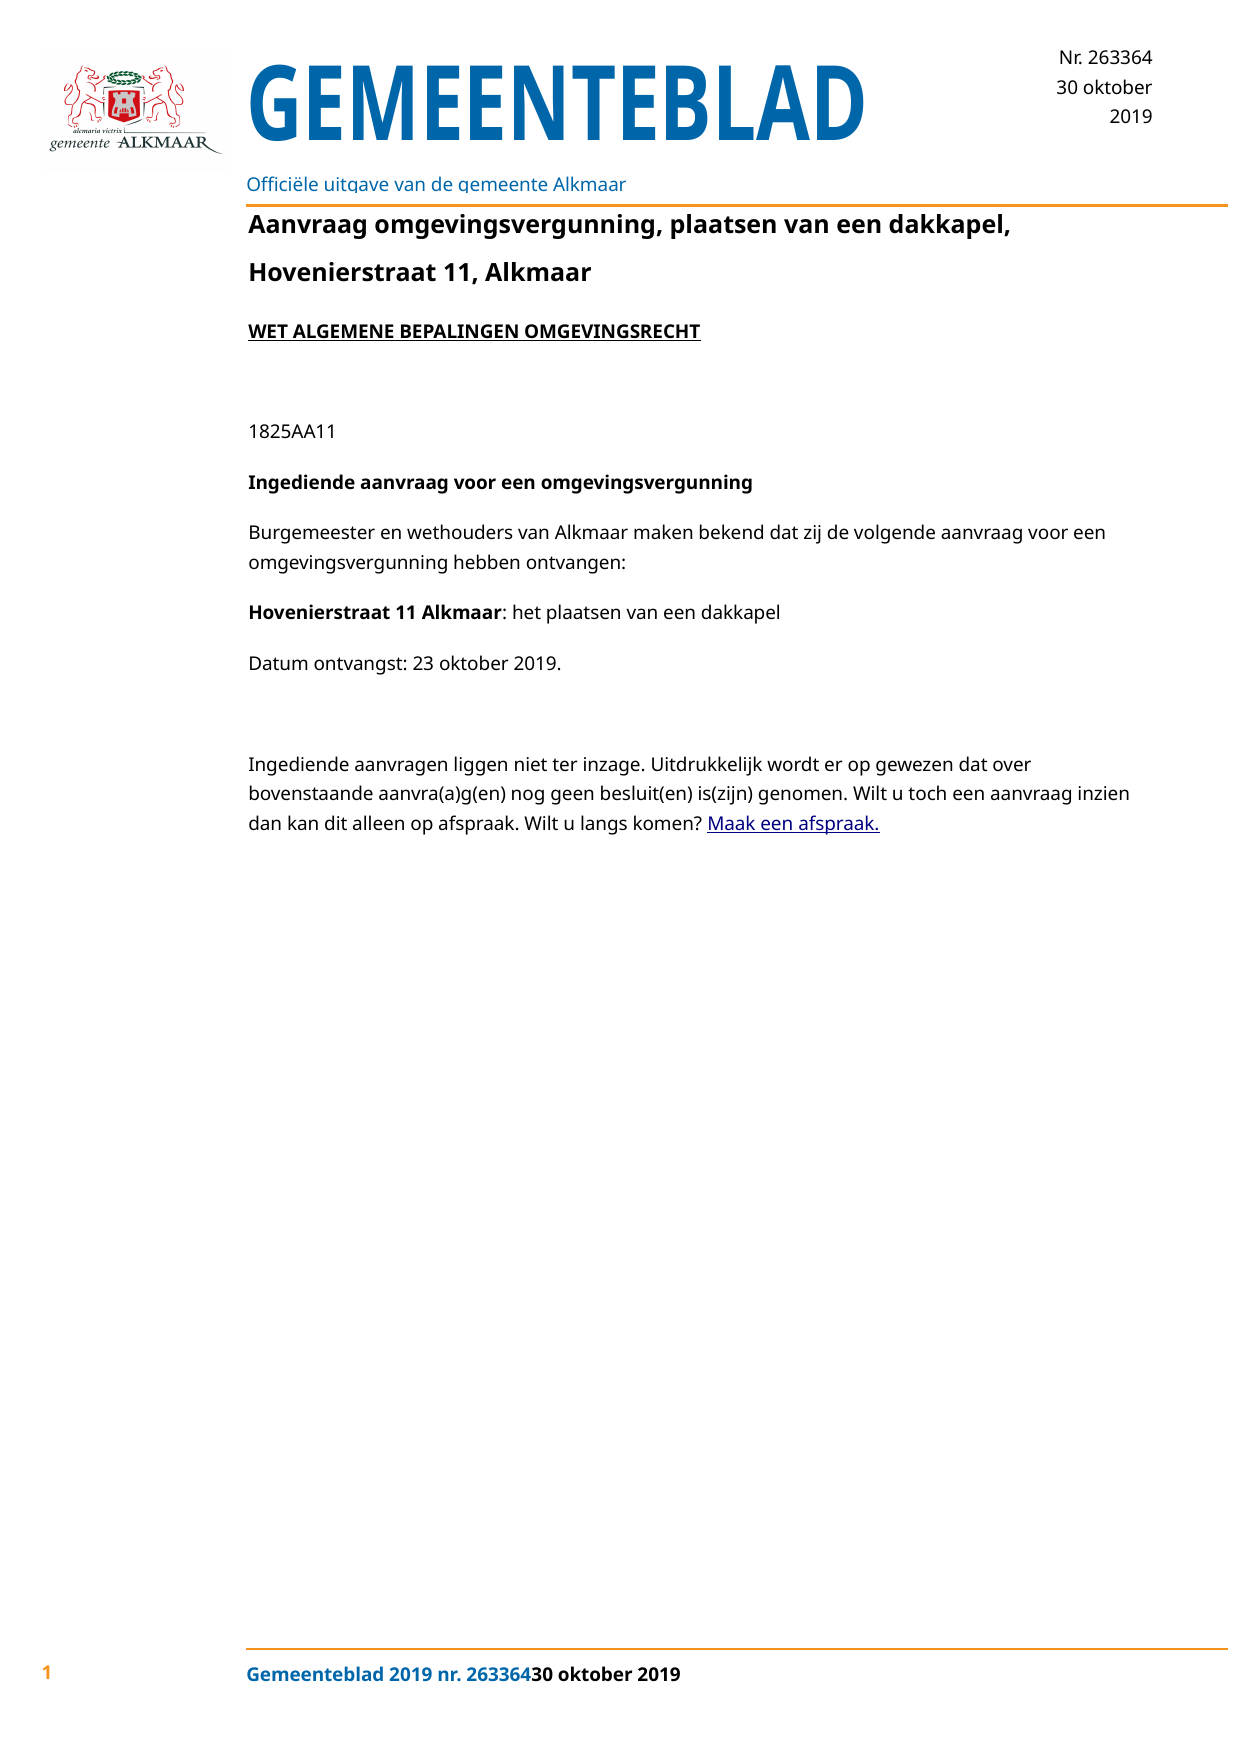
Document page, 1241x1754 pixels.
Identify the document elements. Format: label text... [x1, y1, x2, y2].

text Datum ontvangst: 23 oktober 2019. [248, 650, 1152, 676]
text Hovenierstraat 11 Alkmaar: het plaatsen van een dakkapel [248, 599, 1152, 625]
text WET ALGEMENE BEPALINGEN OMGEVINGSRECHT [248, 318, 1152, 344]
text Burgemeester en wethouders van Alkmaar maken bekend dat zij de volgende aanvraag voor een omgevingsvergunning hebben ontvangen: [248, 519, 1152, 575]
text Ingediende aanvraag voor een omgevingsvergunning [248, 469, 1152, 495]
picture [41, 47, 231, 172]
text Aanvraag omgevingsvergunning, plaatsen van een dakkapel, Hovenierstraat 11, Alkmaar [248, 207, 1152, 288]
text Ingediende aanvragen liggen niet ter inzage. Uitdrukkelijk wordt er op gewezen dat over bovenstaande aanvra(a)g(en) nog geen besluit(en) is(zijn) genomen. Wilt u toch een aanvraag inzien dan kan dit alleen op afspraak. Wilt u langs komen? Maak een afspraak. [248, 751, 1152, 836]
text 1825AA11 [248, 419, 1152, 444]
